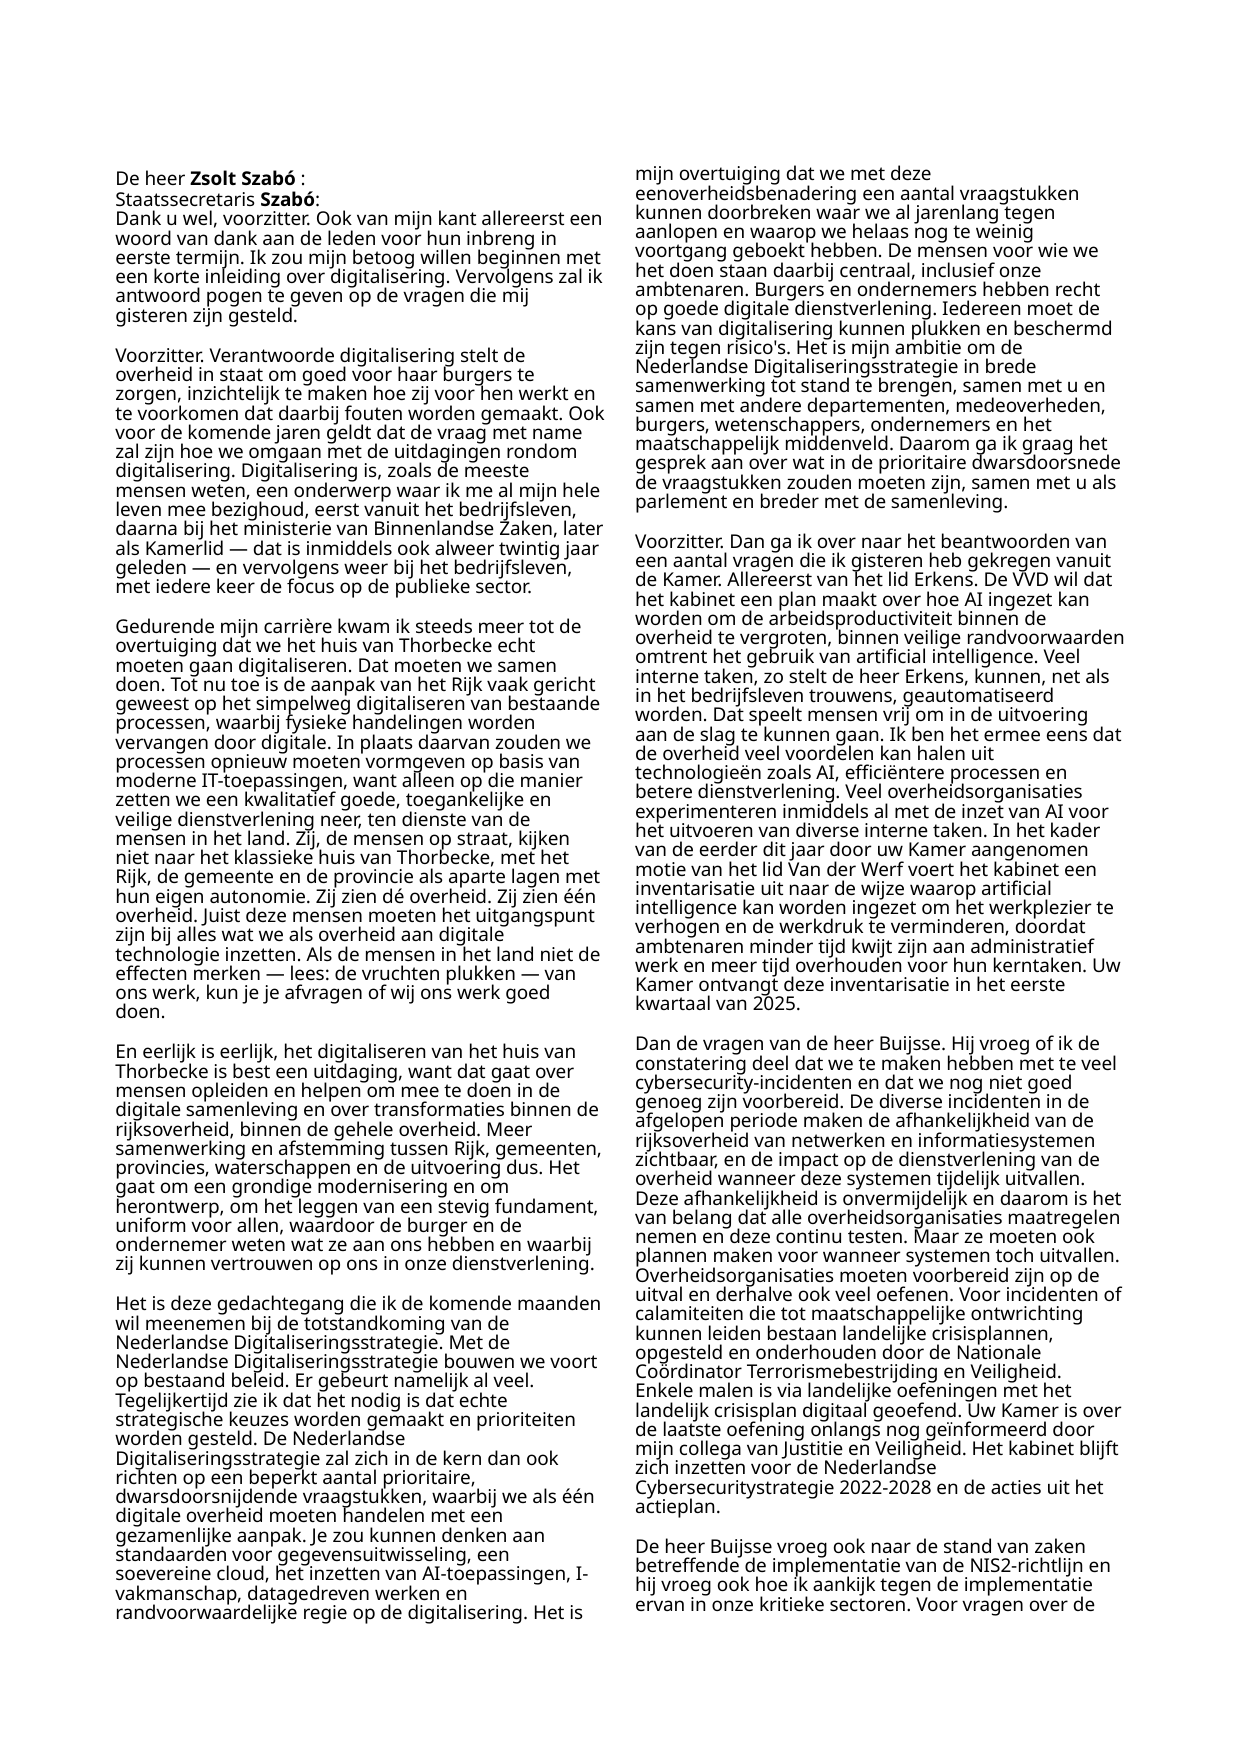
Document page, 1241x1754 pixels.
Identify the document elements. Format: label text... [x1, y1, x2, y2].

text Dan de vragen van de heer Buijsse. Hij vroeg of ik de constatering deel dat we te maken hebben met te veel cybersecurity-incidenten en dat we nog niet goed genoeg zijn voorbereid. De diverse incidenten in de afgelopen periode maken de afhankelijkheid van de rijksoverheid van netwerken en informatiesystemen zichtbaar, en de impact op de dienstverlening van de overheid wanneer deze systemen tijdelijk uitvallen. Deze afhankelijkheid is onvermijdelijk en daarom is het van belang dat alle overheidsorganisaties maatregelen nemen en deze continu testen. Maar ze moeten ook plannen maken voor wanneer systemen toch uitvallen. Overheidsorganisaties moeten voorbereid zijn op de uitval en derhalve ook veel oefenen. Voor incidenten of calamiteiten die tot maatschappelijke ontwrichting kunnen leiden bestaan landelijke crisisplannen, opgesteld en onderhouden door de Nationale Coördinator Terrorismebestrijding en Veiligheid. Enkele malen is via landelijke oefeningen met het landelijk crisisplan digitaal geoefend. Uw Kamer is over de laatste oefening onlangs nog geïnformeerd door mijn collega van Justitie en Veiligheid. Het kabinet blijft zich inzetten voor de Nederlandse Cybersecuritystrategie 2022-2028 en de acties uit het actieplan. [635, 1035, 1125, 1517]
text De heer Zsolt Szabó : [115, 165, 605, 191]
text mijn overtuiging dat we met deze eenoverheidsbenadering een aantal vraagstukken kunnen doorbreken waar we al jarenlang tegen aanlopen en waarop we helaas nog te weinig voortgang geboekt hebben. De mensen voor wie we het doen staan daarbij centraal, inclusief onze ambtenaren. Burgers en ondernemers hebben recht op goede digitale dienstverlening. Iedereen moet de kans van digitalisering kunnen plukken en beschermd zijn tegen risico's. Het is mijn ambitie om de Nederlandse Digitaliseringsstrategie in brede samenwerking tot stand te brengen, samen met u en samen met andere departementen, medeoverheden, burgers, wetenschappers, ondernemers en het maatschappelijk middenveld. Daarom ga ik graag het gesprek aan over wat in de prioritaire dwarsdoorsnede de vraagstukken zouden moeten zijn, samen met u als parlement en breder met de samenleving. [635, 165, 1125, 512]
text Dank u wel, voorzitter. Ook van mijn kant allereerst een woord van dank aan de leden voor hun inbreng in eerste termijn. Ik zou mijn betoog willen beginnen met een korte inleiding over digitalisering. Vervolgens zal ik antwoord pogen te geven op de vragen die mij gisteren zijn gesteld. [115, 210, 605, 326]
text Het is deze gedachtegang die ik de komende maanden wil meenemen bij de totstandkoming van de Nederlandse Digitaliseringsstrategie. Met de Nederlandse Digitaliseringsstrategie bouwen we voort op bestaand beleid. Er gebeurt namelijk al veel. Tegelijkertijd zie ik dat het nodig is dat echte strategische keuzes worden gemaakt en prioriteiten worden gesteld. De Nederlandse Digitaliseringsstrategie zal zich in de kern dan ook richten op een beperkt aantal prioritaire, dwarsdoorsnijdende vraagstukken, waarbij we als één digitale overheid moeten handelen met een gezamenlijke aanpak. Je zou kunnen denken aan standaarden voor gegevensuitwisseling, een soevereine cloud, het inzetten van AI-toepassingen, I-vakmanschap, datagedreven werken en randvoorwaardelijke regie op de digitalisering. Het is [115, 1295, 605, 1623]
text Staatssecretaris Szabó: [115, 191, 605, 210]
text En eerlijk is eerlijk, het digitaliseren van het huis van Thorbecke is best een uitdaging, want dat gaat over mensen opleiden en helpen om mee te doen in de digitale samenleving en over transformaties binnen de rijksoverheid, binnen de gehele overheid. Meer samenwerking en afstemming tussen Rijk, gemeenten, provincies, waterschappen en de uitvoering dus. Het gaat om een grondige modernisering en om herontwerp, om het leggen van een stevig fundament, uniform voor allen, waardoor de burger en de ondernemer weten wat ze aan ons hebben en waarbij zij kunnen vertrouwen op ons in onze dienstverlening. [115, 1043, 605, 1275]
text De heer Buijsse vroeg ook naar de stand van zaken betreffende de implementatie van de NIS2-richtlijn en hij vroeg ook hoe ik aankijk tegen de implementatie ervan in onze kritieke sectoren. Voor vragen over de [635, 1538, 1125, 1615]
text Gedurende mijn carrière kwam ik steeds meer tot de overtuiging dat we het huis van Thorbecke echt moeten gaan digitaliseren. Dat moeten we samen doen. Tot nu toe is de aanpak van het Rijk vaak gericht geweest op het simpelweg digitaliseren van bestaande processen, waarbij fysieke handelingen worden vervangen door digitale. In plaats daarvan zouden we processen opnieuw moeten vormgeven op basis van moderne IT-toepassingen, want alleen op die manier zetten we een kwalitatief goede, toegankelijke en veilige dienstverlening neer, ten dienste van de mensen in het land. Zij, de mensen op straat, kijken niet naar het klassieke huis van Thorbecke, met het Rijk, de gemeente en de provincie als aparte lagen met hun eigen autonomie. Zij zien dé overheid. Zij zien één overheid. Juist deze mensen moeten het uitgangspunt zijn bij alles wat we als overheid aan digitale technologie inzetten. Als de mensen in het land niet de effecten merken — lees: de vruchten plukken — van ons werk, kun je je afvragen of wij ons werk goed doen. [115, 618, 605, 1023]
text Voorzitter. Verantwoorde digitalisering stelt de overheid in staat om goed voor haar burgers te zorgen, inzichtelijk te maken hoe zij voor hen werkt en te voorkomen dat daarbij fouten worden gemaakt. Ook voor de komende jaren geldt dat de vraag met name zal zijn hoe we omgaan met de uitdagingen rondom digitalisering. Digitalisering is, zoals de meeste mensen weten, een onderwerp waar ik me al mijn hele leven mee bezighoud, eerst vanuit het bedrijfsleven, daarna bij het ministerie van Binnenlandse Zaken, later als Kamerlid — dat is inmiddels ook alweer twintig jaar geleden — en vervolgens weer bij het bedrijfsleven, met iedere keer de focus op de publieke sector. [115, 347, 605, 597]
text Voorzitter. Dan ga ik over naar het beantwoorden van een aantal vragen die ik gisteren heb gekregen vanuit de Kamer. Allereerst van het lid Erkens. De VVD wil dat het kabinet een plan maakt over hoe AI ingezet kan worden om de arbeidsproductiviteit binnen de overheid te vergroten, binnen veilige randvoorwaarden omtrent het gebruik van artificial intelligence. Veel interne taken, zo stelt de heer Erkens, kunnen, net als in het bedrijfsleven trouwens, geautomatiseerd worden. Dat speelt mensen vrij om in de uitvoering aan de slag te kunnen gaan. Ik ben het ermee eens dat de overheid veel voordelen kan halen uit technologieën zoals AI, efficiëntere processen en betere dienstverlening. Veel overheidsorganisaties experimenteren inmiddels al met de inzet van AI voor het uitvoeren van diverse interne taken. In het kader van de eerder dit jaar door uw Kamer aangenomen motie van het lid Van der Werf voert het kabinet een inventarisatie uit naar de wijze waarop artificial intelligence kan worden ingezet om het werkplezier te verhogen en de werkdruk te verminderen, doordat ambtenaren minder tijd kwijt zijn aan administratief werk en meer tijd overhouden voor hun kerntaken. Uw Kamer ontvangt deze inventarisatie in het eerste kwartaal van 2025. [635, 533, 1125, 1015]
